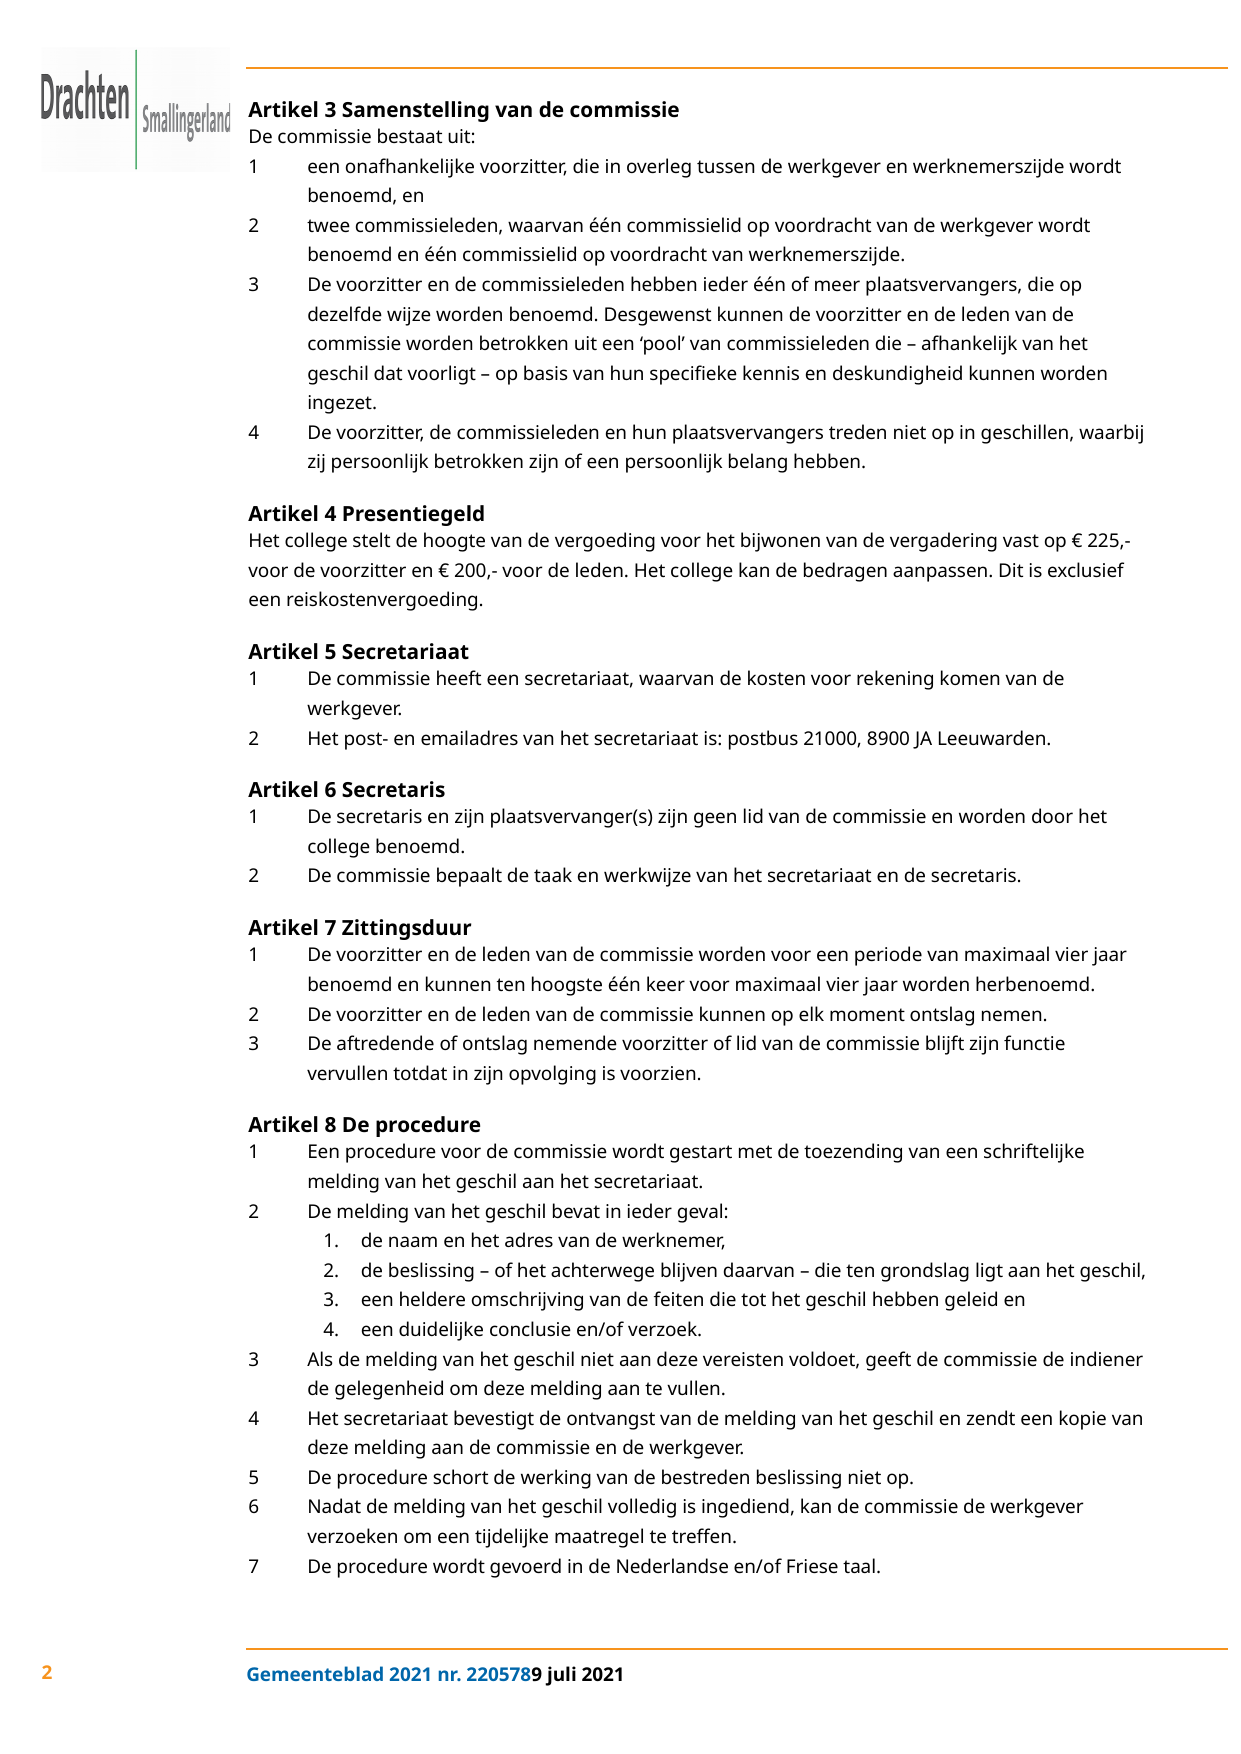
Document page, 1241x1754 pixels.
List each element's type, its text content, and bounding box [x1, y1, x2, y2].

list De melding van het geschil bevat in ieder geval: [248, 1198, 1152, 1224]
list De voorzitter en de leden van de commissie worden voor een periode van maximaal vier jaar benoemd en kunnen ten hoogste één keer voor maximaal vier jaar worden herbenoemd. [248, 942, 1152, 997]
text Artikel 4 Presentiegeld [248, 499, 1152, 527]
list twee commissieleden, waarvan één commissielid op voordracht van de werkgever wordt benoemd en één commissielid op voordracht van werknemerszijde. [248, 212, 1152, 267]
list Nadat de melding van het geschil volledig is ingediend, kan de commissie de werkgever verzoeken om een tijdelijke maatregel te treffen. [248, 1494, 1152, 1549]
list De voorzitter en de leden van de commissie kunnen op elk moment ontslag nemen. [248, 1001, 1152, 1026]
list De voorzitter, de commissieleden en hun plaatsvervangers treden niet op in geschillen, waarbij zij persoonlijk betrokken zijn of een persoonlijk belang hebben. [248, 419, 1152, 474]
text De commissie bestaat uit: [248, 123, 1152, 149]
list de naam en het adres van de werknemer, [323, 1227, 1152, 1253]
list De commissie heeft een secretariaat, waarvan de kosten voor rekening komen van de werkgever. [248, 666, 1152, 721]
list Het post- en emailadres van het secretariaat is: postbus 21000, 8900 JA Leeuwarden. [248, 725, 1152, 750]
text Artikel 8 De procedure [248, 1110, 1152, 1139]
list De procedure wordt gevoerd in de Nederlandse en/of Friese taal. [248, 1553, 1152, 1579]
text Artikel 5 Secretariaat [248, 637, 1152, 666]
list de beslissing – of het achterwege blijven daarvan – die ten grondslag ligt aan het geschil, [323, 1257, 1152, 1283]
list De secretaris en zijn plaatsvervanger(s) zijn geen lid van de commissie en worden door het college benoemd. [248, 803, 1152, 859]
list een onafhankelijke voorzitter, die in overleg tussen de werkgever en werknemerszijde wordt benoemd, en [248, 153, 1152, 208]
list De commissie bepaalt de taak en werkwijze van het secretariaat en de secretaris. [248, 863, 1152, 888]
list Het secretariaat bevestigt de ontvangst van de melding van het geschil en zendt een kopie van deze melding aan de commissie en de werkgever. [248, 1405, 1152, 1460]
text Artikel 3 Samenstelling van de commissie [248, 95, 1152, 123]
list De voorzitter en de commissieleden hebben ieder één of meer plaatsvervangers, die op dezelfde wijze worden benoemd. Desgewenst kunnen de voorzitter en de leden van de commissie worden betrokken uit een ‘pool’ van commissieleden die – afhankelijk van het geschil dat voorligt – op basis van hun specifieke kennis en deskundigheid kunnen worden ingezet. [248, 271, 1152, 415]
list De aftredende of ontslag nemende voorzitter of lid van de commissie blijft zijn functie vervullen totdat in zijn opvolging is voorzien. [248, 1030, 1152, 1086]
list Een procedure voor de commissie wordt gestart met de toezending van een schriftelijke melding van het geschil aan het secretariaat. [248, 1139, 1152, 1194]
list Als de melding van het geschil niet aan deze vereisten voldoet, geeft de commissie de indiener de gelegenheid om deze melding aan te vullen. [248, 1346, 1152, 1401]
text Artikel 6 Secretaris [248, 775, 1152, 803]
picture [41, 47, 231, 172]
list De procedure schort de werking van de bestreden beslissing niet op. [248, 1464, 1152, 1490]
list een heldere omschrijving van de feiten die tot het geschil hebben geleid en [323, 1287, 1152, 1312]
list een duidelijke conclusie en/of verzoek. [323, 1316, 1152, 1342]
text Artikel 7 Zittingsduur [248, 913, 1152, 942]
text Het college stelt de hoogte van de vergoeding voor het bijwonen van de vergadering vast op € 225,- voor de voorzitter en € 200,- voor de leden. Het college kan de bedragen aanpassen. Dit is exclusief een reiskostenvergoeding. [248, 527, 1152, 612]
